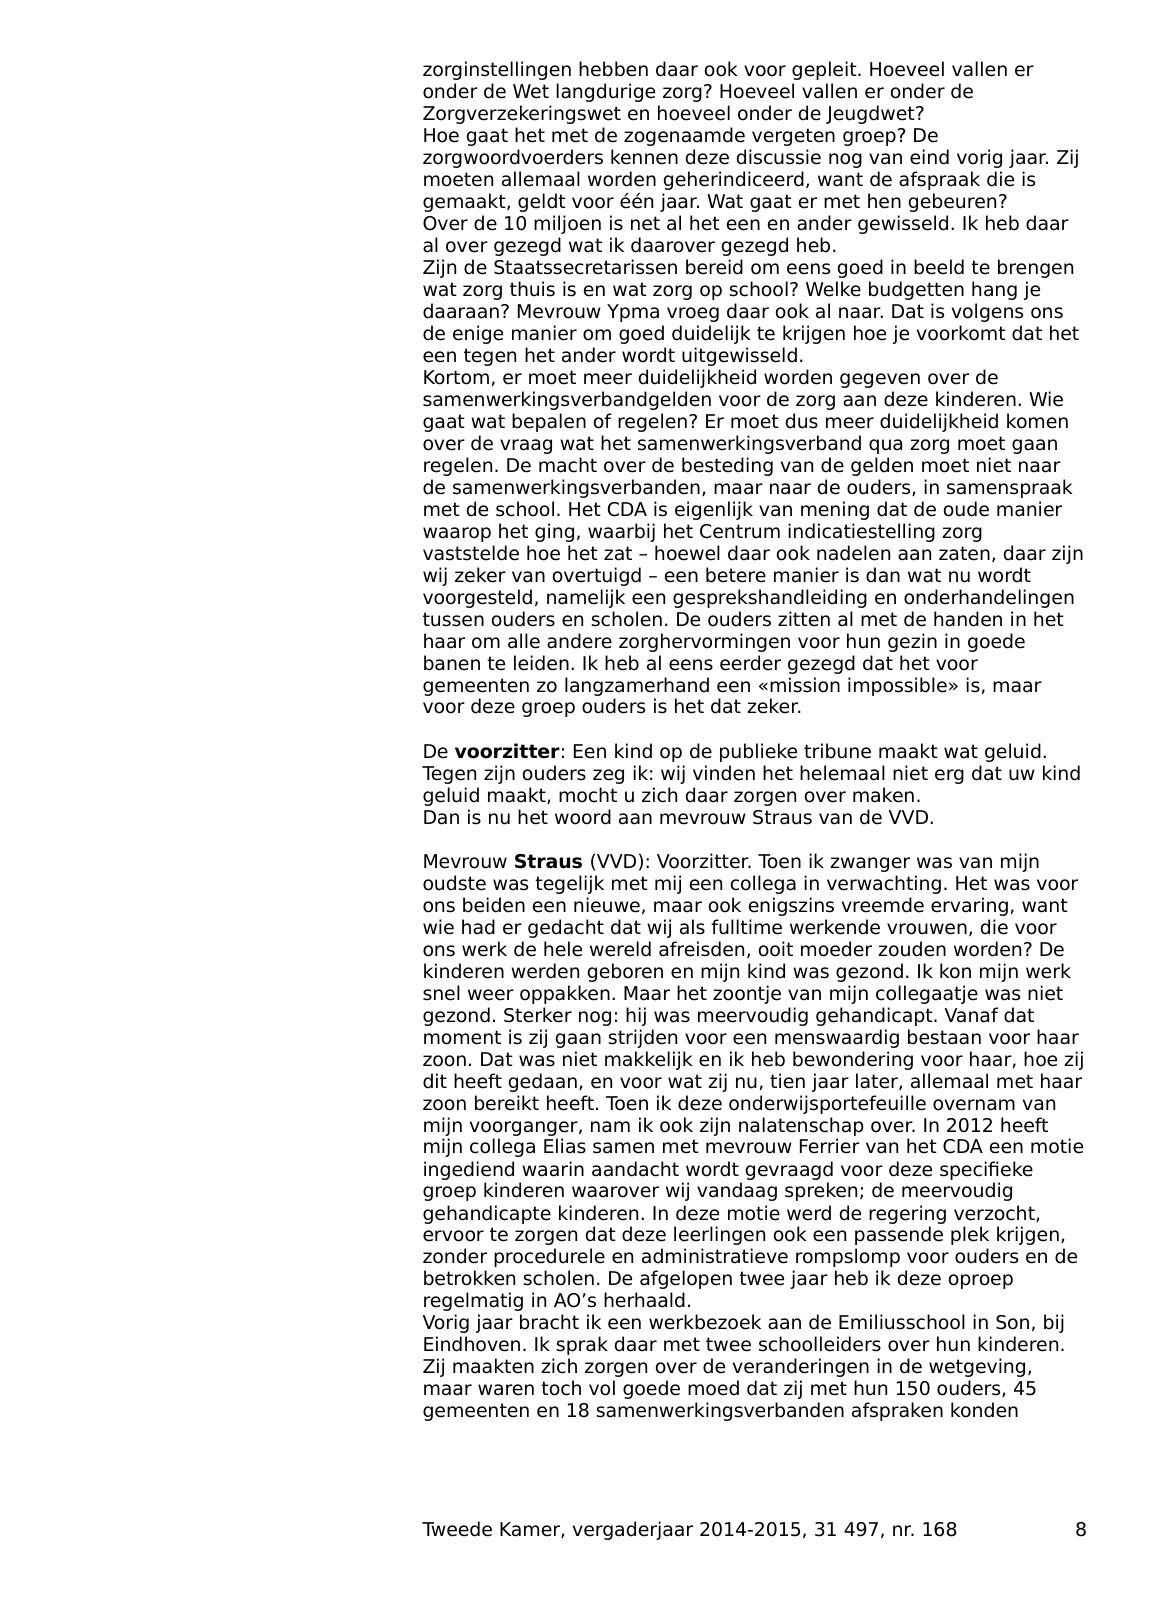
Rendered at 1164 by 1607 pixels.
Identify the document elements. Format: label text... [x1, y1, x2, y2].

text Mevrouw Straus (VVD): Voorzitter. Toen ik zwanger was van mijn oudste was tegelijk met mij een collega in verwachting. Het was voor ons beiden een nieuwe, maar ook enigszins vreemde ervaring, want wie had er gedacht dat wij als fulltime werkende vrouwen, die voor ons werk de hele wereld afreisden, ooit moeder zouden worden? De kinderen werden geboren en mijn kind was gezond. Ik kon mijn werk snel weer oppakken. Maar het zoontje van mijn collegaatje was niet gezond. Sterker nog: hij was meervoudig gehandicapt. Vanaf dat moment is zij gaan strijden voor een menswaardig bestaan voor haar zoon. Dat was niet makkelijk en ik heb bewondering voor haar, hoe zij dit heeft gedaan, en voor wat zij nu, tien jaar later, allemaal met haar zoon bereikt heeft. Toen ik deze onderwijsportefeuille overnam van mijn voorganger, nam ik ook zijn nalatenschap over. In 2012 heeft mijn collega Elias samen met mevrouw Ferrier van het CDA een motie ingediend waarin aandacht wordt gevraagd voor deze specifieke groep kinderen waarover wij vandaag spreken; de meervoudig gehandicapte kinderen. In deze motie werd de regering verzocht, ervoor te zorgen dat deze leerlingen ook een passende plek krijgen, zonder procedurele en administratieve rompslomp voor ouders en de betrokken scholen. De afgelopen twee jaar heb ik deze oproep regelmatig in AO’s herhaald. [422, 851, 1087, 1312]
text Zijn de Staatssecretarissen bereid om eens goed in beeld te brengen wat zorg thuis is en wat zorg op school? Welke budgetten hang je daaraan? Mevrouw Ypma vroeg daar ook al naar. Dat is volgens ons de enige manier om goed duidelijk te krijgen hoe je voorkomt dat het een tegen het ander wordt uitgewisseld. [422, 257, 1087, 367]
text Hoe gaat het met de zogenaamde vergeten groep? De zorgwoordvoerders kennen deze discussie nog van eind vorig jaar. Zij moeten allemaal worden geherindiceerd, want de afspraak die is gemaakt, geldt voor één jaar. Wat gaat er met hen gebeuren? [422, 125, 1087, 213]
text Dan is nu het woord aan mevrouw Straus van de VVD. [422, 807, 1087, 828]
text Vorig jaar bracht ik een werkbezoek aan de Emiliusschool in Son, bij Eindhoven. Ik sprak daar met twee schoolleiders over hun kinderen. Zij maakten zich zorgen over de veranderingen in de wetgeving, maar waren toch vol goede moed dat zij met hun 150 ouders, 45 gemeenten en 18 samenwerkingsverbanden afspraken konden [422, 1312, 1087, 1422]
text Over de 10 miljoen is net al het een en ander gewisseld. Ik heb daar al over gezegd wat ik daarover gezegd heb. [422, 213, 1087, 257]
text Kortom, er moet meer duidelijkheid worden gegeven over de samenwerkingsverbandgelden voor de zorg aan deze kinderen. Wie gaat wat bepalen of regelen? Er moet dus meer duidelijkheid komen over de vraag wat het samenwerkingsverband qua zorg moet gaan regelen. De macht over de besteding van de gelden moet niet naar de samenwerkingsverbanden, maar naar de ouders, in samenspraak met de school. Het CDA is eigenlijk van mening dat de oude manier waarop het ging, waarbij het Centrum indicatiestelling zorg vaststelde hoe het zat – hoewel daar ook nadelen aan zaten, daar zijn wij zeker van overtuigd – een betere manier is dan wat nu wordt voorgesteld, namelijk een gesprekshandleiding en onderhandelingen tussen ouders en scholen. De ouders zitten al met de handen in het haar om alle andere zorghervormingen voor hun gezin in goede banen te leiden. Ik heb al eens eerder gezegd dat het voor gemeenten zo langzamerhand een «mission impossible» is, maar voor deze groep ouders is het dat zeker. [422, 367, 1087, 718]
text zorginstellingen hebben daar ook voor gepleit. Hoeveel vallen er onder de Wet langdurige zorg? Hoeveel vallen er onder de Zorgverzekeringswet en hoeveel onder de Jeugdwet? [422, 59, 1087, 125]
text De voorzitter: Een kind op de publieke tribune maakt wat geluid. Tegen zijn ouders zeg ik: wij vinden het helemaal niet erg dat uw kind geluid maakt, mocht u zich daar zorgen over maken. [422, 741, 1087, 807]
